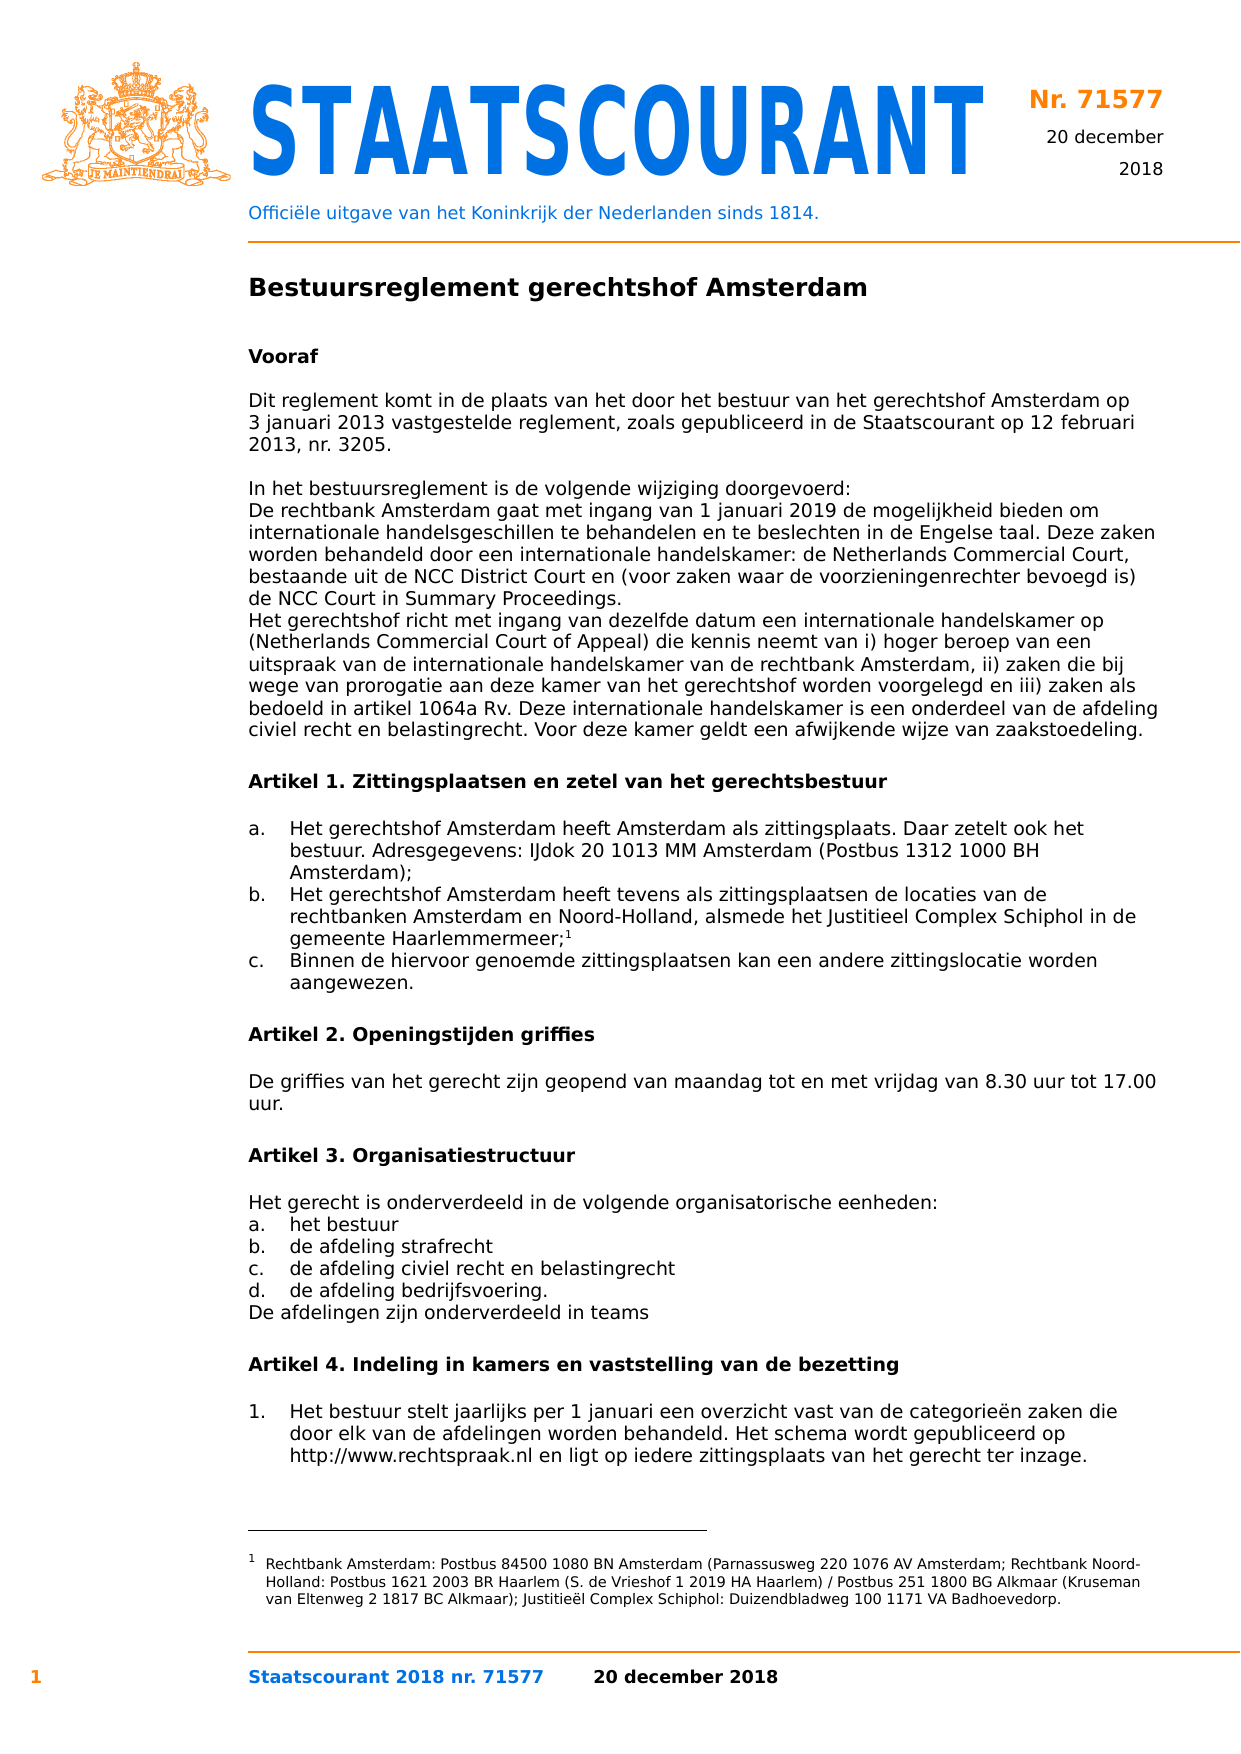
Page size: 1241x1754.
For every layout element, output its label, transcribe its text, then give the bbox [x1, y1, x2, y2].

subtitle Artikel 2. Openingstijden griffies [248, 1024, 1163, 1046]
text c. de afdeling civiel recht en belastingrecht [248, 1258, 1163, 1280]
text b. de afdeling strafrecht [248, 1236, 1163, 1258]
text Het gerecht is onderverdeeld in de volgende organisatorische eenheden: [248, 1192, 1163, 1214]
subtitle Bestuursreglement gerechtshof Amsterdam [248, 273, 1163, 302]
table_header Nr. 71577 [998, 62, 1240, 121]
table_cell 2018 [998, 153, 1240, 203]
table_cell Officiële uitgave van het Koninkrijk der Nederlanden sinds 1814. [248, 203, 1240, 241]
subtitle Artikel 3. Organisatiestructuur [248, 1145, 1163, 1167]
table_header [25, 62, 248, 241]
picture [41, 62, 231, 186]
text Dit reglement komt in de plaats van het door het bestuur van het gerechtshof Amsterdam op 3 januari 2013 vastgestelde reglement, zoals gepubliceerd in de Staatscourant op 12 februari 2013, nr. 3205. [248, 390, 1163, 456]
text 1. Het bestuur stelt jaarlijks per 1 januari een overzicht vast van de categorieën zaken die door elk van de afdelingen worden behandeld. Het schema wordt gepubliceerd op http://www.rechtspraak.nl en ligt op iedere zittingsplaats van het gerecht ter inzage. [248, 1401, 1163, 1467]
text De rechtbank Amsterdam gaat met ingang van 1 januari 2019 de mogelijkheid bieden om internationale handelsgeschillen te behandelen en te beslechten in de Engelse taal. Deze zaken worden behandeld door een internationale handelskamer: de Netherlands Commercial Court, bestaande uit de NCC District Court en (voor zaken waar de voorzieningenrechter bevoegd is) de NCC Court in Summary Proceedings. [248, 499, 1163, 609]
text d. de afdeling bedrijfsvoering. [248, 1280, 1163, 1302]
subtitle Artikel 1. Zittingsplaatsen en zetel van het gerechtsbestuur [248, 771, 1163, 793]
text b. Het gerechtshof Amsterdam heeft tevens als zittingsplaatsen de locaties van de rechtbanken Amsterdam en Noord-Holland, alsmede het Justitieel Complex Schiphol in de gemeente Haarlemmermeer; [248, 884, 1163, 950]
text a. Het gerechtshof Amsterdam heeft Amsterdam als zittingsplaats. Daar zetelt ook het bestuur. Adresgegevens: IJdok 20 1013 MM Amsterdam (Postbus 1312 1000 BH Amsterdam); [248, 818, 1163, 884]
subtitle Artikel 4. Indeling in kamers en vaststelling van de bezetting [248, 1354, 1163, 1376]
text Rechtbank Amsterdam: Postbus 84500 1080 BN Amsterdam (Parnassusweg 220 1076 AV Amsterdam; Rechtbank Noord-Holland: Postbus 1621 2003 BR Haarlem (S. de Vrieshof 1 2019 HA Haarlem) / Postbus 251 1800 BG Alkmaar (Kruseman van Eltenweg 2 1817 BC Alkmaar); Justitieël Complex Schiphol: Duizendbladweg 100 1171 VA Badhoevedorp. [248, 1552, 1163, 1608]
text c. Binnen de hiervoor genoemde zittingsplaatsen kan een andere zittingslocatie worden aangewezen. [248, 950, 1163, 994]
text In het bestuursreglement is de volgende wijziging doorgevoerd: [248, 478, 1163, 499]
text De afdelingen zijn onderverdeeld in teams [248, 1302, 1163, 1324]
text Het gerechtshof richt met ingang van dezelfde datum een internationale handelskamer op (Netherlands Commercial Court of Appeal) die kennis neemt van i) hoger beroep van een uitspraak van de internationale handelskamer van de rechtbank Amsterdam, ii) zaken die bij wege van prorogatie aan deze kamer van het gerechtshof worden voorgelegd en iii) zaken als bedoeld in artikel 1064a Rv. Deze internationale handelskamer is een onderdeel van de afdeling civiel recht en belastingrecht. Voor deze kamer geldt een afwijkende wijze van zaakstoedeling. [248, 609, 1163, 741]
text De griffies van het gerecht zijn geopend van maandag tot en met vrijdag van 8.30 uur tot 17.00 uur. [248, 1071, 1163, 1115]
text Vooraf [248, 346, 1163, 368]
table_header STAATSCOURANT [248, 62, 998, 203]
table_cell 20 december [998, 121, 1240, 153]
text a. het bestuur [248, 1214, 1163, 1236]
